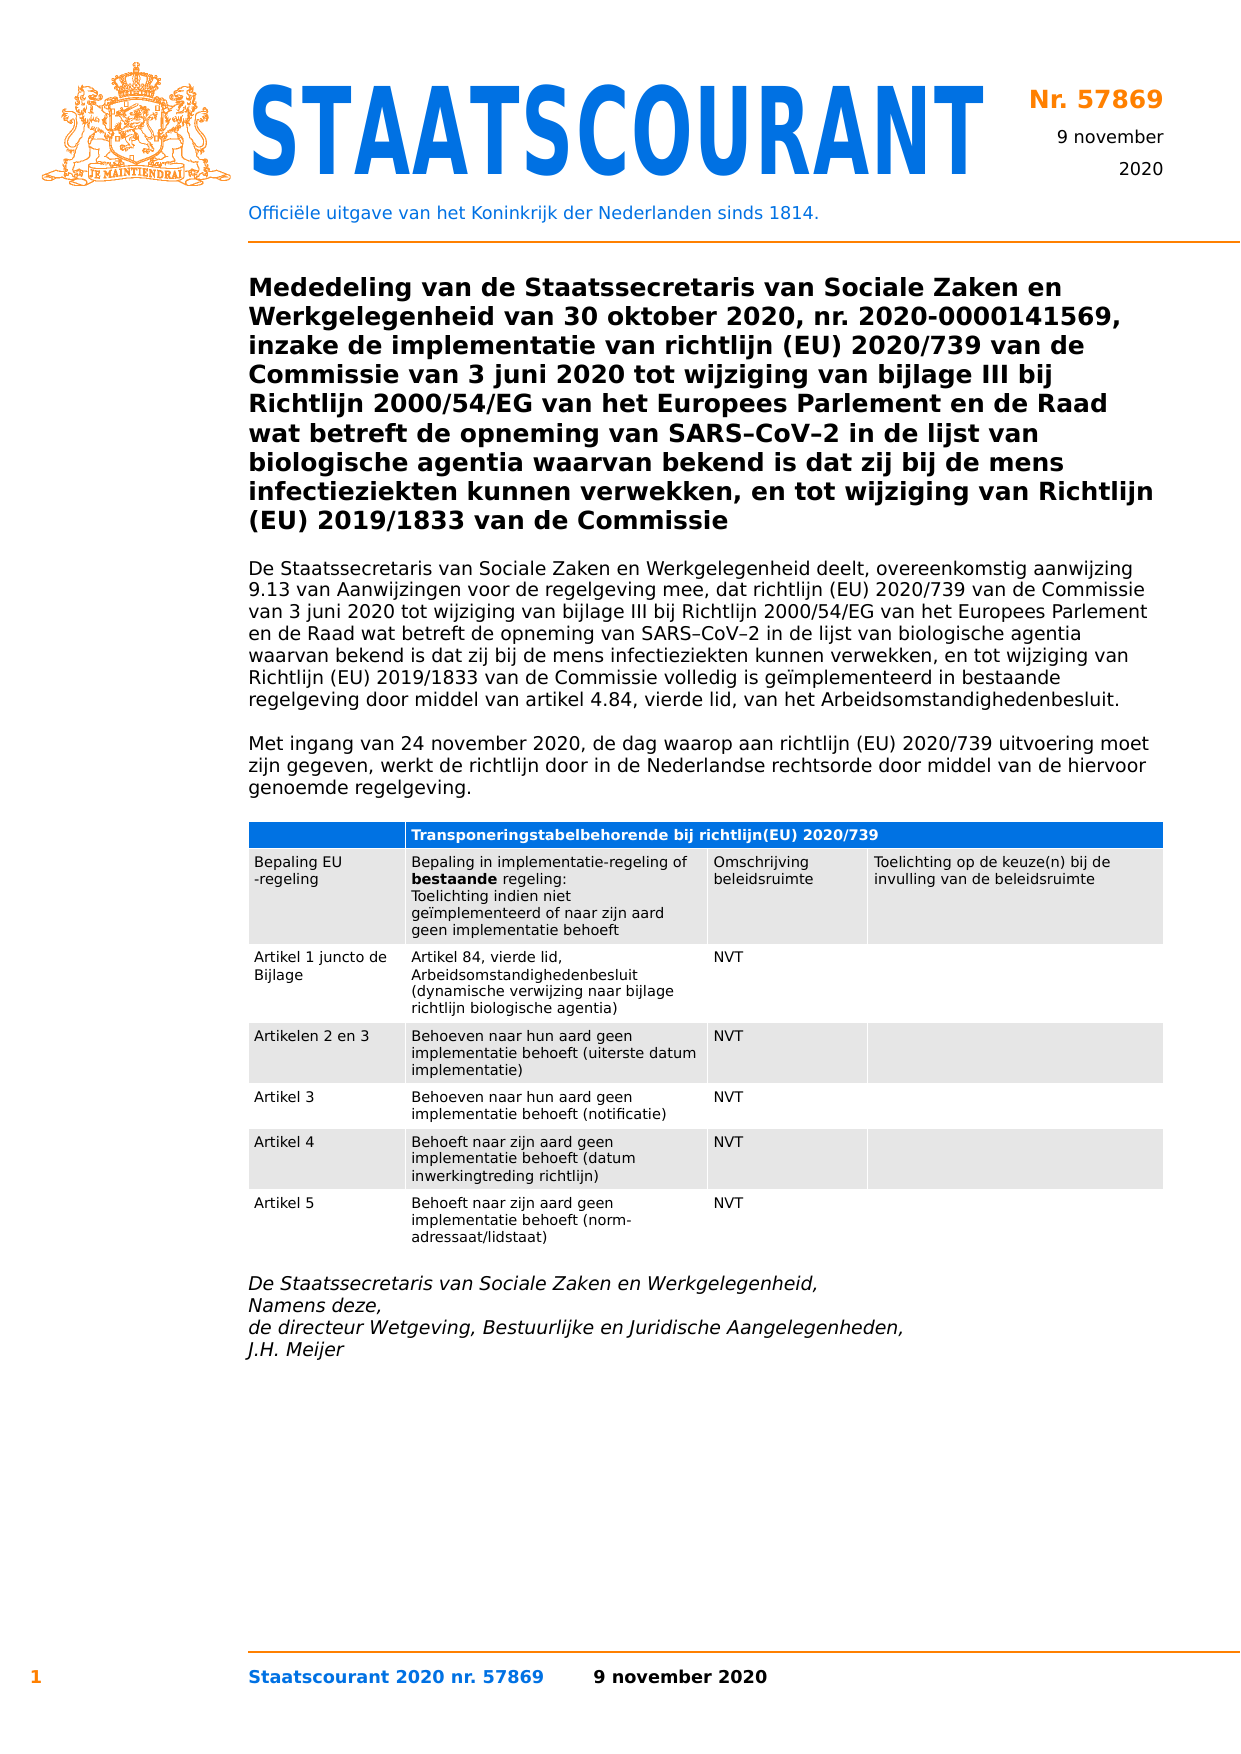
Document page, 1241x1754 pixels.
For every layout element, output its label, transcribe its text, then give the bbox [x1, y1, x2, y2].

table_cell 9 november [998, 121, 1240, 153]
table_cell Artikel 84, vierde lid, Arbeidsomstandighedenbesluit (dynamische verwijzing naar bijlage richtlijn biologische agentia) [406, 945, 707, 1022]
table_cell NVT [708, 1084, 867, 1128]
table_cell [868, 945, 1163, 1022]
table_header [249, 822, 405, 848]
table_cell Artikelen 2 en 3 [249, 1023, 405, 1083]
table_cell NVT [708, 945, 867, 1022]
table_header STAATSCOURANT [248, 62, 998, 203]
table_cell [868, 1084, 1163, 1128]
table_cell Artikel 5 [249, 1190, 405, 1250]
table_cell Officiële uitgave van het Koninkrijk der Nederlanden sinds 1814. [248, 203, 1240, 241]
table_cell Behoeven naar hun aard geen implementatie behoeft (uiterste datum implementatie) [406, 1023, 707, 1083]
table_cell Behoeven naar hun aard geen implementatie behoeft (notificatie) [406, 1084, 707, 1128]
text De Staatssecretaris van Sociale Zaken en Werkgelegenheid deelt, overeenkomstig aanwijzing 9.13 van Aanwijzingen voor de regelgeving mee, dat richtlijn (EU) 2020/739 van de Commissie van 3 juni 2020 tot wijziging van bijlage III bij Richtlijn 2000/54/EG van het Europees Parlement en de Raad wat betreft de opneming van SARS–CoV–2 in de lijst van biologische agentia waarvan bekend is dat zij bij de mens infectieziekten kunnen verwekken, en tot wijziging van Richtlijn (EU) 2019/1833 van de Commissie volledig is geïmplementeerd in bestaande regelgeving door middel van artikel 4.84, vierde lid, van het Arbeidsomstandighedenbesluit. [248, 557, 1163, 711]
table_cell NVT [708, 1190, 867, 1250]
table_cell Bepaling in implementatie-regeling of bestaande regeling: Toelichting indien niet geïmplementeerd of naar zijn aard geen implementatie behoeft [406, 849, 707, 944]
table_cell Bepaling EU -regeling [249, 849, 405, 944]
table_header Nr. 57869 [998, 62, 1240, 121]
text De Staatssecretaris van Sociale Zaken en Werkgelegenheid, Namens deze, de directeur Wetgeving, Bestuurlijke en Juridische Aangelegenheden, J.H. Meijer [248, 1273, 1163, 1361]
picture [41, 62, 231, 186]
table_header Transponeringstabelbehorende bij richtlijn(EU) 2020/739 [406, 822, 1163, 848]
table_cell Omschrijving beleidsruimte [708, 849, 867, 944]
table_cell Behoeft naar zijn aard geen implementatie behoeft (norm-adressaat/lidstaat) [406, 1190, 707, 1250]
table_cell Artikel 1 juncto de Bijlage [249, 945, 405, 1022]
table_cell Toelichting op de keuze(n) bij de invulling van de beleidsruimte [868, 849, 1163, 944]
table_cell Artikel 3 [249, 1084, 405, 1128]
table_cell Artikel 4 [249, 1129, 405, 1189]
table_header [25, 62, 248, 241]
subtitle Mededeling van de Staatssecretaris van Sociale Zaken en Werkgelegenheid van 30 oktober 2020, nr. 2020-0000141569, inzake de implementatie van richtlijn (EU) 2020/739 van de Commissie van 3 juni 2020 tot wijziging van bijlage III bij Richtlijn 2000/54/EG van het Europees Parlement en de Raad wat betreft de opneming van SARS–CoV–2 in de lijst van biologische agentia waarvan bekend is dat zij bij de mens infectieziekten kunnen verwekken, en tot wijziging van Richtlijn (EU) 2019/1833 van de Commissie [248, 273, 1163, 536]
table_cell 2020 [998, 153, 1240, 203]
table_cell NVT [708, 1129, 867, 1189]
table_cell [868, 1190, 1163, 1250]
table_cell Behoeft naar zijn aard geen implementatie behoeft (datum inwerkingtreding richtlijn) [406, 1129, 707, 1189]
text Met ingang van 24 november 2020, de dag waarop aan richtlijn (EU) 2020/739 uitvoering moet zijn gegeven, werkt de richtlijn door in de Nederlandse rechtsorde door middel van de hiervoor genoemde regelgeving. [248, 733, 1163, 799]
table_cell [868, 1023, 1163, 1083]
table_cell [868, 1129, 1163, 1189]
table_cell NVT [708, 1023, 867, 1083]
